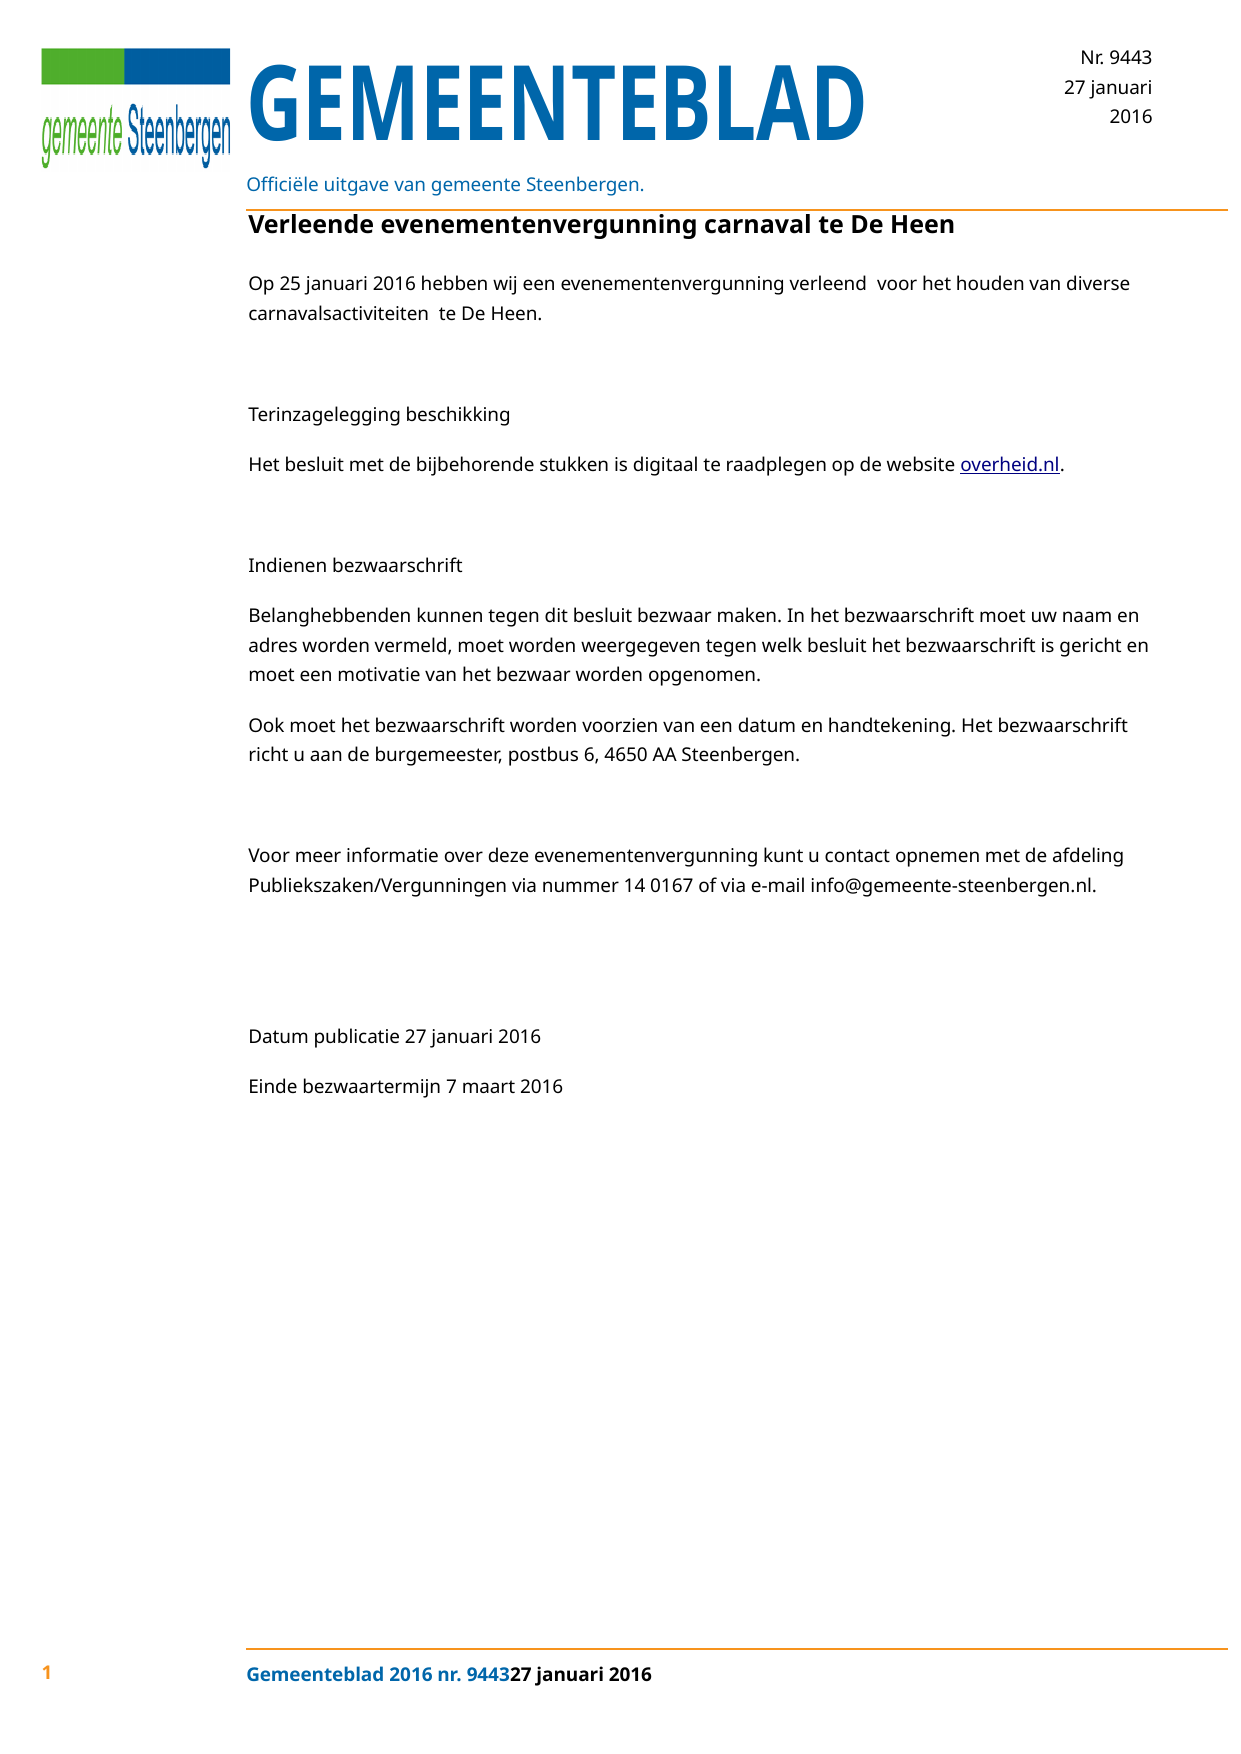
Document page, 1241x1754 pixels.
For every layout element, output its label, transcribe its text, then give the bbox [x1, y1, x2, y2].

text Het besluit met de bijbehorende stukken is digitaal te raadplegen op de website overheid.nl. [248, 451, 1152, 477]
text ­ [248, 973, 1152, 998]
text Indienen bezwaarschrift [248, 552, 1152, 578]
picture [41, 47, 231, 172]
text Terinzagelegging beschikking [248, 401, 1152, 426]
text Op 25 januari 2016 hebben wij een evenementenvergunning verleend voor het houden van diverse carnavalsactiviteiten te De Heen. [248, 270, 1152, 326]
text Datum publicatie 27 januari 2016 [248, 1023, 1152, 1049]
text Einde bezwaartermijn 7 maart 2016 [248, 1074, 1152, 1099]
text Verleende evenementenvergunning carnaval te De Heen [248, 211, 1152, 241]
text Voor meer informatie over deze evenementenvergunning kunt u contact opnemen met de afdeling Publiekszaken/Vergunningen via nummer 14 0167 of via e-mail info@gemeente-steenbergen.nl. [248, 842, 1152, 898]
text Ook moet het bezwaarschrift worden voorzien van een datum en handtekening. Het bezwaarschrift richt u aan de burgemeester, postbus 6, 4650 AA Steenbergen. [248, 712, 1152, 767]
text Belanghebbenden kunnen tegen dit besluit bezwaar maken. In het bezwaarschrift moet uw naam en adres worden vermeld, moet worden weergegeven tegen welk besluit het bezwaarschrift is gericht en moet een motivatie van het bezwaar worden opgenomen. [248, 602, 1152, 687]
